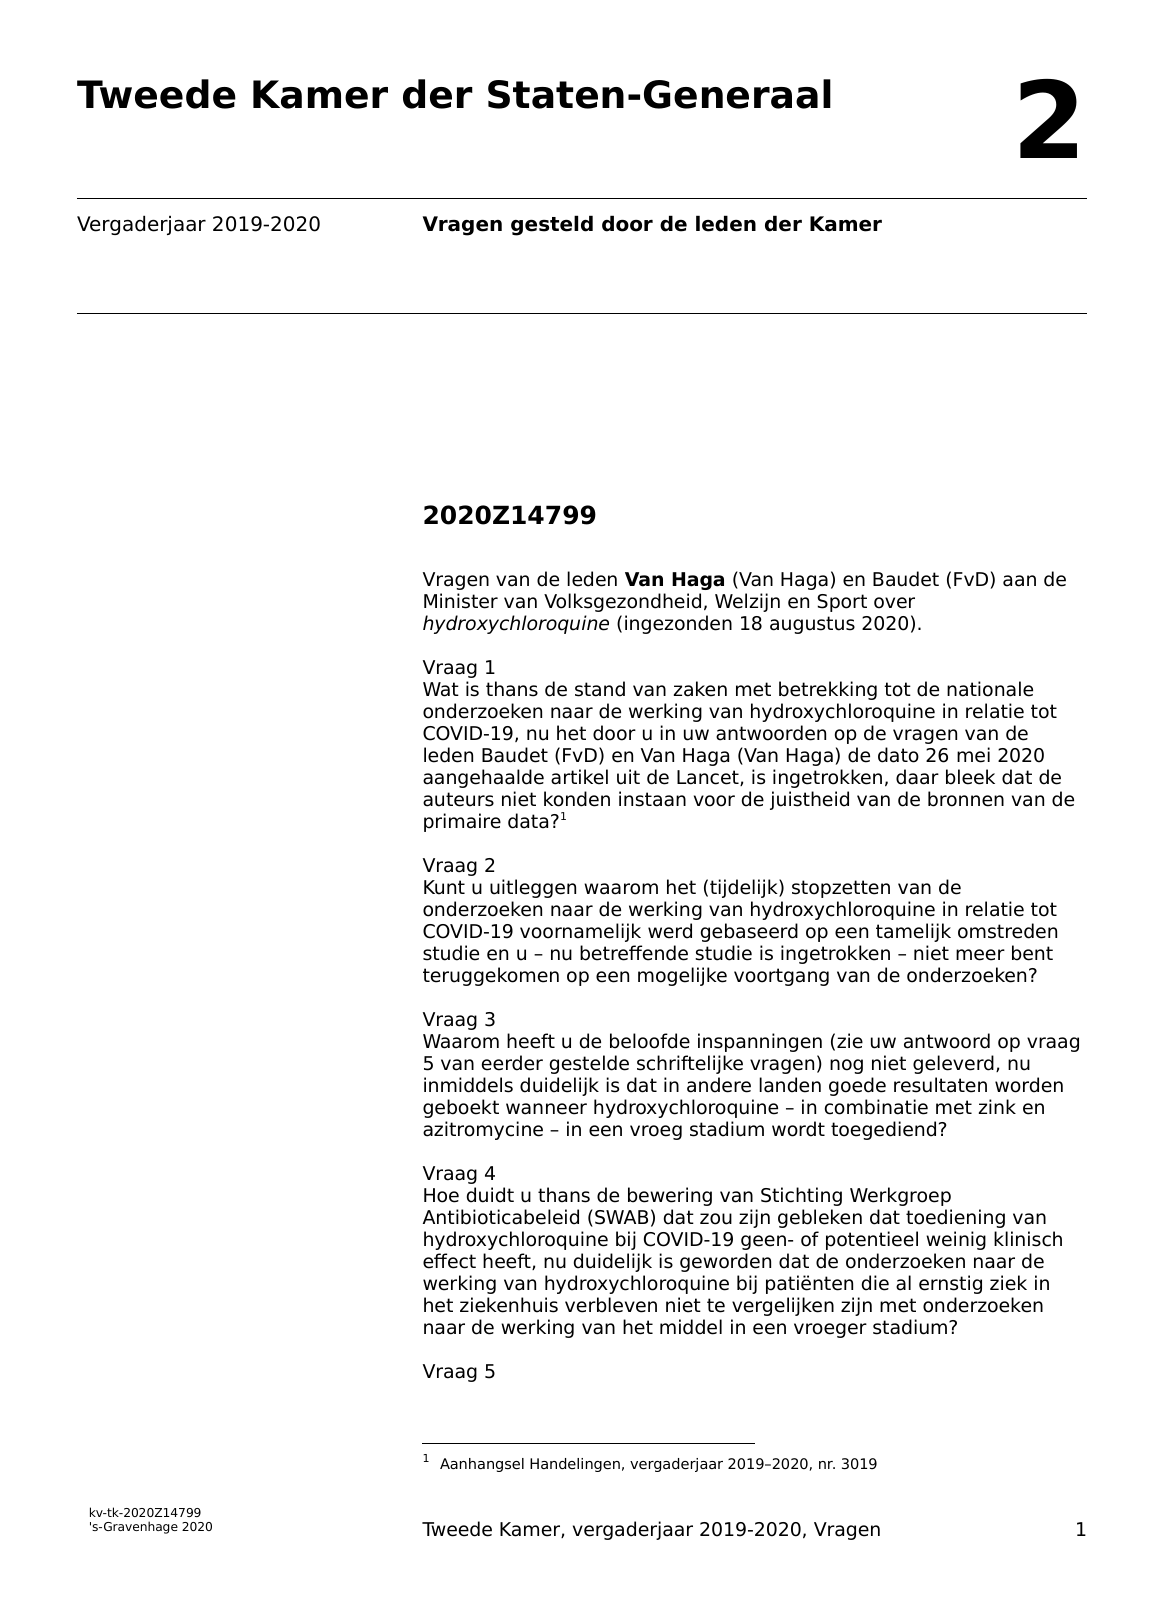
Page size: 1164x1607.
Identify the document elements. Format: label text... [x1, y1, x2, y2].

text Vragen van de leden Van Haga (Van Haga) en Baudet (FvD) aan de Minister van Volksgezondheid, Welzijn en Sport over hydroxychloroquine (ingezonden 18 augustus 2020). [422, 569, 1087, 635]
text Vraag 1 [422, 657, 1087, 679]
table_header Tweede Kamer der Staten-Generaal [77, 59, 886, 198]
text 's-Gravenhage 2020 [88, 1520, 323, 1534]
text Vraag 3 [422, 1009, 1087, 1031]
text 2020Z14799 [422, 501, 1087, 531]
text Vraag 4 [422, 1163, 1087, 1185]
text Hoe duidt u thans de bewering van Stichting Werkgroep Antibioticabeleid (SWAB) dat zou zijn gebleken dat toediening van hydroxychloroquine bij COVID-19 geen- of potentieel weinig klinisch effect heeft, nu duidelijk is geworden dat de onderzoeken naar de werking van hydroxychloroquine bij patiënten die al ernstig ziek in het ziekenhuis verbleven niet te vergelijken zijn met onderzoeken naar de werking van het middel in een vroeger stadium? [422, 1185, 1087, 1339]
table_header 2 [886, 59, 1087, 198]
text Kunt u uitleggen waarom het (tijdelijk) stopzetten van de onderzoeken naar de werking van hydroxychloroquine in relatie tot COVID-19 voornamelijk werd gebaseerd op een tamelijk omstreden studie en u – nu betreffende studie is ingetrokken – niet meer bent teruggekomen op een mogelijke voortgang van de onderzoeken? [422, 877, 1087, 987]
text Vraag 5 [422, 1361, 1087, 1383]
text Aanhangsel Handelingen, vergaderjaar 2019–2020, nr. 3019 [422, 1452, 1087, 1474]
text Wat is thans de stand van zaken met betrekking tot de nationale onderzoeken naar de werking van hydroxychloroquine in relatie tot COVID-19, nu het door u in uw antwoorden op de vragen van de leden Baudet (FvD) en Van Haga (Van Haga) de dato 26 mei 2020 aangehaalde artikel uit de Lancet, is ingetrokken, daar bleek dat de auteurs niet konden instaan voor de juistheid van de bronnen van de primaire data? [422, 679, 1087, 833]
table_cell Vragen gesteld door de leden der Kamer [422, 199, 1087, 313]
text kv-tk-2020Z14799 [88, 1506, 323, 1520]
text Vraag 2 [422, 855, 1087, 877]
table_cell Vergaderjaar 2019-2020 [77, 199, 422, 313]
text Waarom heeft u de beloofde inspanningen (zie uw antwoord op vraag 5 van eerder gestelde schriftelijke vragen) nog niet geleverd, nu inmiddels duidelijk is dat in andere landen goede resultaten worden geboekt wanneer hydroxychloroquine – in combinatie met zink en azitromycine – in een vroeg stadium wordt toegediend? [422, 1031, 1087, 1141]
